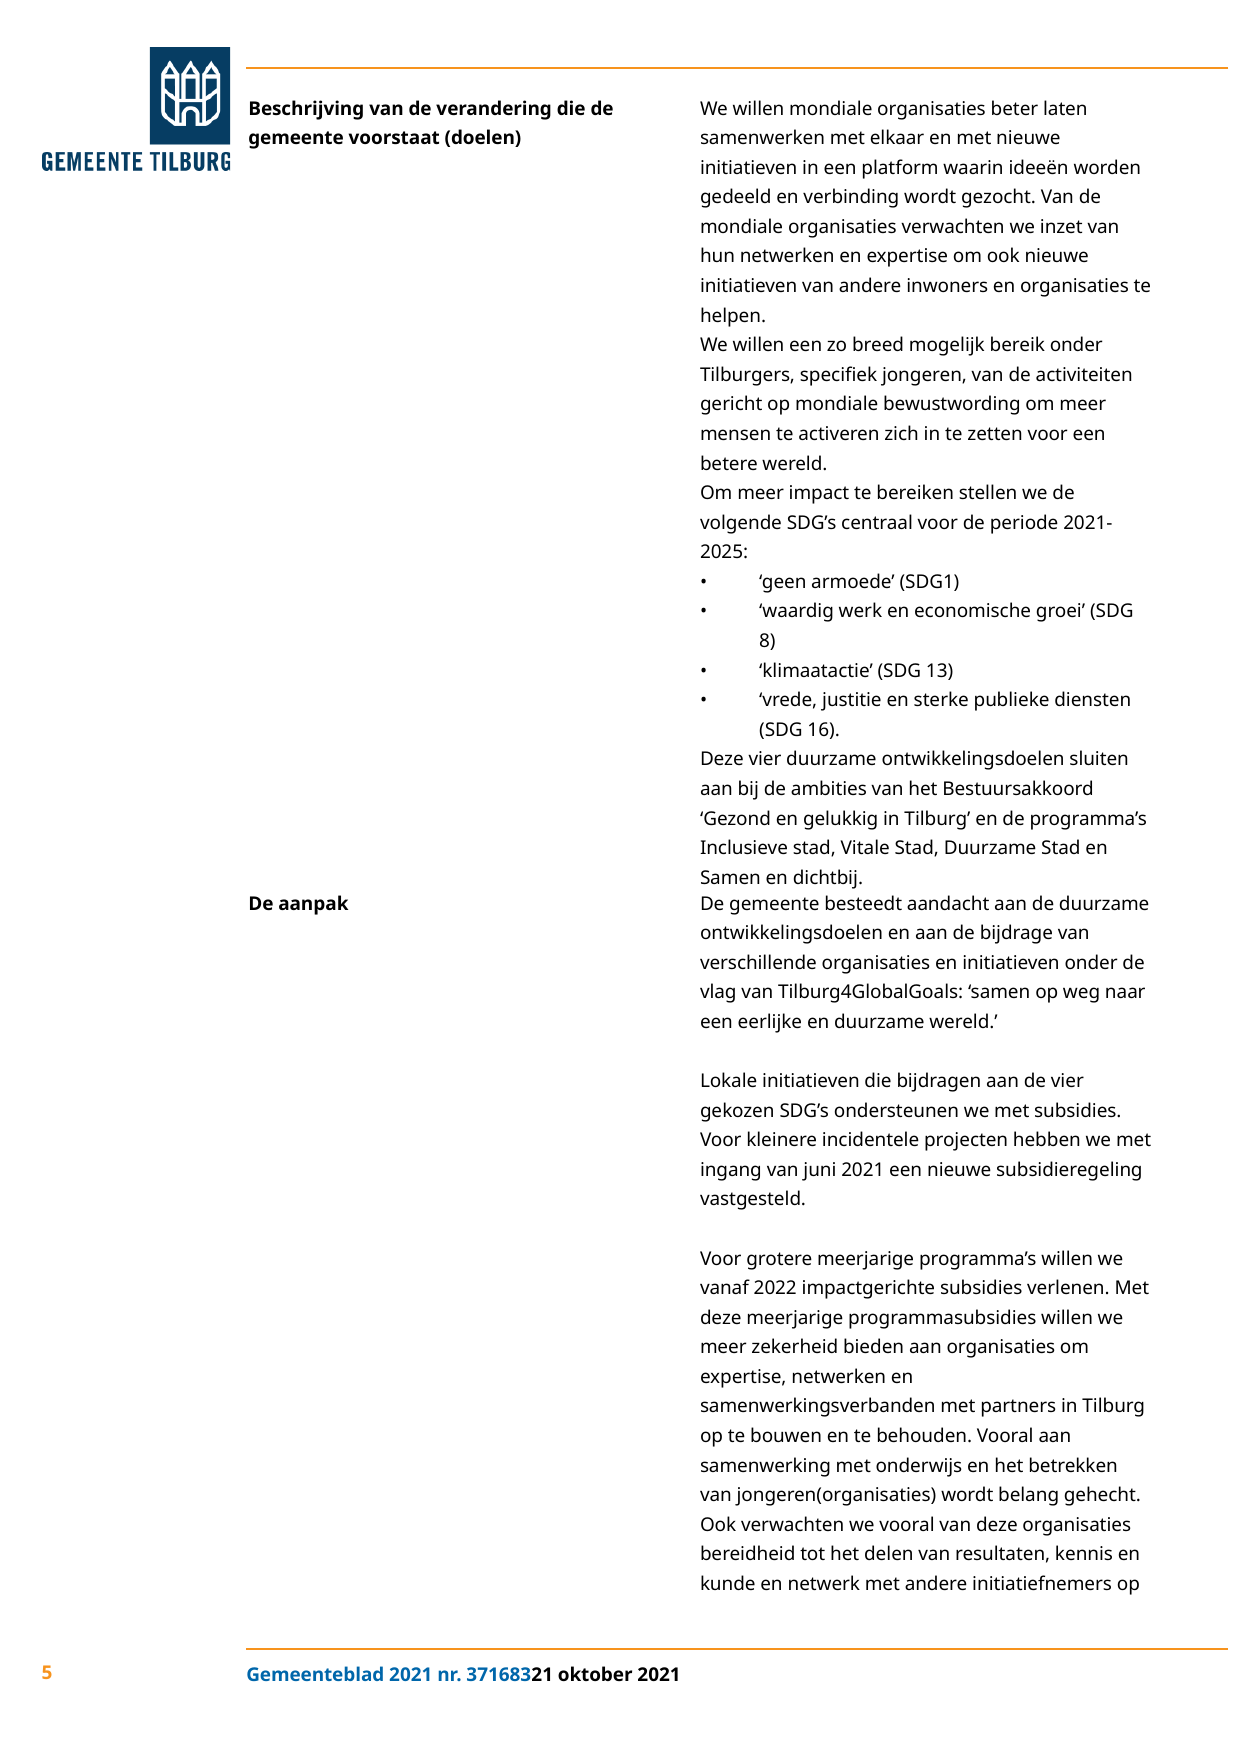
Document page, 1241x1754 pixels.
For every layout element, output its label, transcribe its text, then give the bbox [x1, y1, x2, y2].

table_cell De aanpak [248, 890, 700, 1596]
table_cell Beschrijving van de verandering die de gemeente voorstaat (doelen) [248, 95, 700, 890]
table_cell De gemeente besteedt aandacht aan de duurzame ontwikkelingsdoelen en aan de bijdrage van verschillende organisaties en initiatieven onder de vlag van Tilburg4GlobalGoals: ‘samen op weg naar een eerlijke en duurzame wereld.’ Lokale initiatieven die bijdragen aan de vier gekozen SDG’s ondersteunen we met subsidies. Voor kleinere incidentele projecten hebben we met ingang van juni 2021 een nieuwe subsidieregeling vastgesteld. Voor grotere meerjarige programma’s willen we vanaf 2022 impactgerichte subsidies verlenen. Met deze meerjarige programmasubsidies willen we meer zekerheid bieden aan organisaties om expertise, netwerken en samenwerkingsverbanden met partners in Tilburg op te bouwen en te behouden. Vooral aan samenwerking met onderwijs en het betrekken van jongeren(organisaties) wordt belang gehecht. Ook verwachten we vooral van deze organisaties bereidheid tot het delen van resultaten, kennis en kunde en netwerk met andere initiatiefnemers op [700, 890, 1152, 1596]
picture [41, 47, 231, 172]
table_cell We willen mondiale organisaties beter laten samenwerken met elkaar en met nieuwe initiatieven in een platform waarin ideeën worden gedeeld en verbinding wordt gezocht. Van de mondiale organisaties verwachten we inzet van hun netwerken en expertise om ook nieuwe initiatieven van andere inwoners en organisaties te helpen. We willen een zo breed mogelijk bereik onder Tilburgers, specifiek jongeren, van de activiteiten gericht op mondiale bewustwording om meer mensen te activeren zich in te zetten voor een betere wereld. Om meer impact te bereiken stellen we de volgende SDG’s centraal voor de periode 2021-2025: ‘geen armoede’ (SDG1) ‘waardig werk en economische groei’ (SDG 8) ‘klimaatactie’ (SDG 13) ‘vrede, justitie en sterke publieke diensten (SDG 16). Deze vier duurzame ontwikkelingsdoelen sluiten aan bij de ambities van het Bestuursakkoord ‘Gezond en gelukkig in Tilburg’ en de programma’s Inclusieve stad, Vitale Stad, Duurzame Stad en Samen en dichtbij. [700, 95, 1152, 890]
